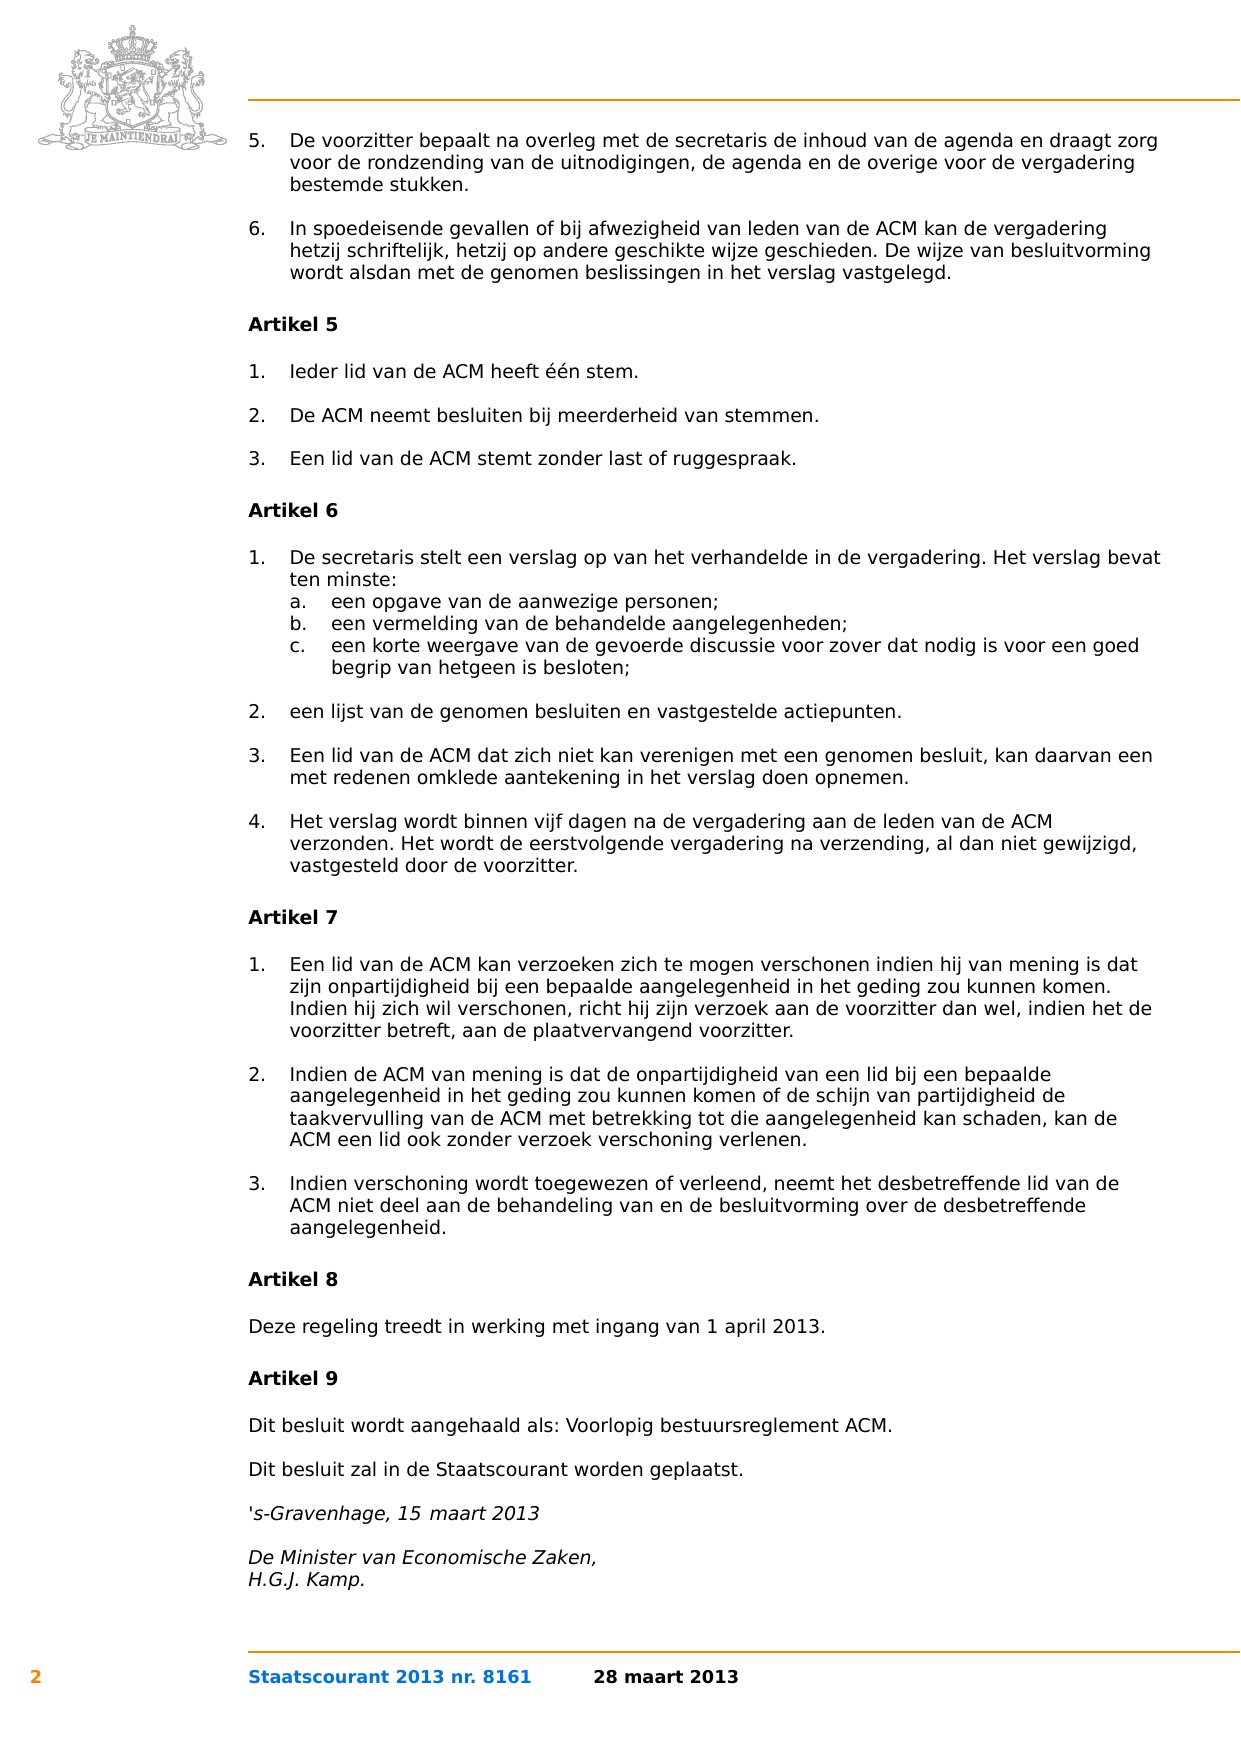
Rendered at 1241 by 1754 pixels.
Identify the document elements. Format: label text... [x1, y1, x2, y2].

text 1. De secretaris stelt een verslag op van het verhandelde in de vergadering. Het verslag bevat ten minste: [248, 547, 1163, 591]
text 5. De voorzitter bepaalt na overleg met de secretaris de inhoud van de agenda en draagt zorg voor de rondzending van de uitnodigingen, de agenda en de overige voor de vergadering bestemde stukken. [248, 130, 1163, 196]
text b. een vermelding van de behandelde aangelegenheden; [289, 613, 1163, 635]
text 's-Gravenhage, 15 maart 2013 [248, 1503, 1163, 1525]
text Dit besluit wordt aangehaald als: Voorlopig bestuursreglement ACM. [248, 1415, 1163, 1437]
text 2. Indien de ACM van mening is dat de onpartijdigheid van een lid bij een bepaalde aangelegenheid in het geding zou kunnen komen of de schijn van partijdigheid de taakvervulling van de ACM met betrekking tot die aangelegenheid kan schaden, kan de ACM een lid ook zonder verzoek verschoning verlenen. [248, 1063, 1163, 1151]
text a. een opgave van de aanwezige personen; [289, 591, 1163, 613]
subtitle Artikel 8 [248, 1269, 1163, 1291]
text Deze regeling treedt in werking met ingang van 1 april 2013. [248, 1316, 1163, 1338]
subtitle Artikel 5 [248, 314, 1163, 336]
text 2. een lijst van de genomen besluiten en vastgestelde actiepunten. [248, 701, 1163, 723]
text 3. Een lid van de ACM stemt zonder last of ruggespraak. [248, 448, 1163, 470]
subtitle Artikel 7 [248, 907, 1163, 929]
text De Minister van Economische Zaken, H.G.J. Kamp. [248, 1547, 1163, 1591]
text Dit besluit zal in de Staatscourant worden geplaatst. [248, 1459, 1163, 1481]
text 4. Het verslag wordt binnen vijf dagen na de vergadering aan de leden van de ACM verzonden. Het wordt de eerstvolgende vergadering na verzending, al dan niet gewijzigd, vastgesteld door de voorzitter. [248, 811, 1163, 877]
text 3. Een lid van de ACM dat zich niet kan verenigen met een genomen besluit, kan daarvan een met redenen omklede aantekening in het verslag doen opnemen. [248, 745, 1163, 789]
text 2. De ACM neemt besluiten bij meerderheid van stemmen. [248, 404, 1163, 426]
text 3. Indien verschoning wordt toegewezen of verleend, neemt het desbetreffende lid van de ACM niet deel aan de behandeling van en de besluitvorming over de desbetreffende aangelegenheid. [248, 1173, 1163, 1239]
subtitle Artikel 6 [248, 500, 1163, 522]
text 6. In spoedeisende gevallen of bij afwezigheid van leden van de ACM kan de vergadering hetzij schriftelijk, hetzij op andere geschikte wijze geschieden. De wijze van besluitvorming wordt alsdan met de genomen beslissingen in het verslag vastgelegd. [248, 218, 1163, 284]
subtitle Artikel 9 [248, 1368, 1163, 1390]
picture [38, 25, 227, 150]
text c. een korte weergave van de gevoerde discussie voor zover dat nodig is voor een goed begrip van hetgeen is besloten; [289, 635, 1163, 679]
text 1. Ieder lid van de ACM heeft één stem. [248, 361, 1163, 383]
text 1. Een lid van de ACM kan verzoeken zich te mogen verschonen indien hij van mening is dat zijn onpartijdigheid bij een bepaalde aangelegenheid in het geding zou kunnen komen. Indien hij zich wil verschonen, richt hij zijn verzoek aan de voorzitter dan wel, indien het de voorzitter betreft, aan de plaatvervangend voorzitter. [248, 954, 1163, 1042]
